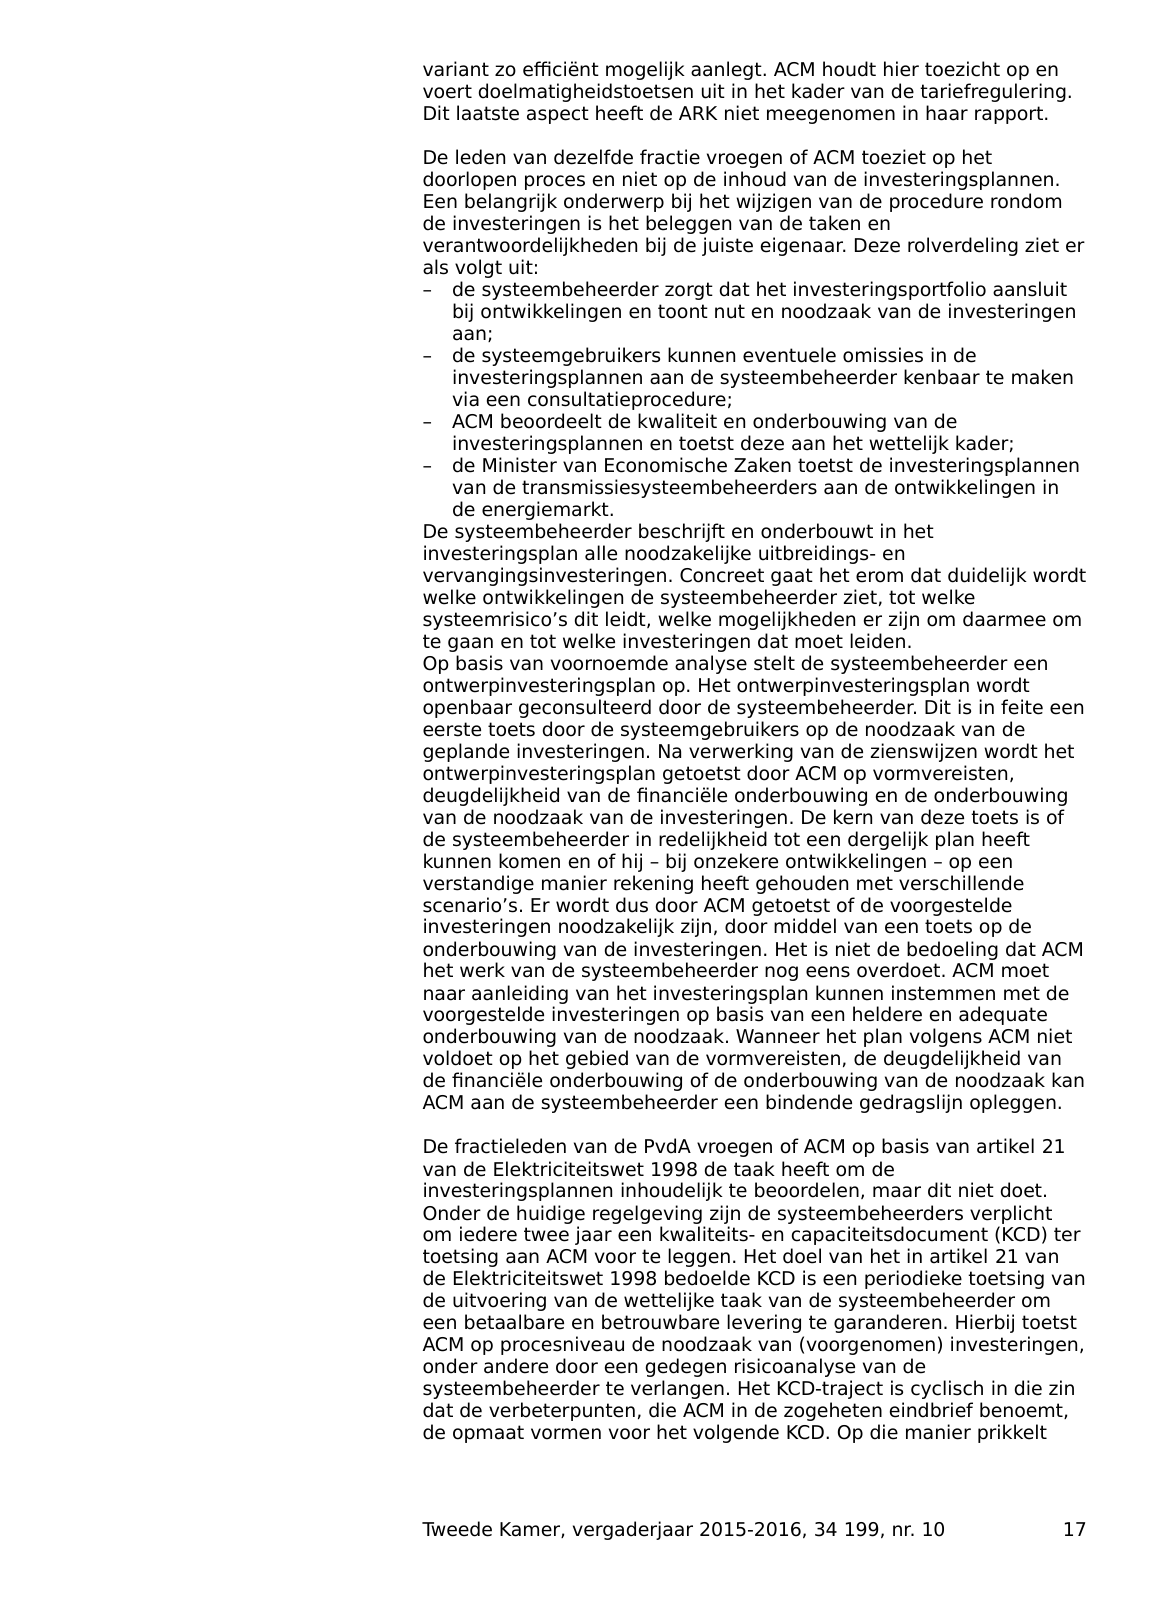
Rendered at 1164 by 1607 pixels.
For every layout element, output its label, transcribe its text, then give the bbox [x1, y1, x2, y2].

text Onder de huidige regelgeving zijn de systeembeheerders verplicht om iedere twee jaar een kwaliteits- en capaciteitsdocument (KCD) ter toetsing aan ACM voor te leggen. Het doel van het in artikel 21 van de Elektriciteitswet 1998 bedoelde KCD is een periodieke toetsing van de uitvoering van de wettelijke taak van de systeembeheerder om een betaalbare en betrouwbare levering te garanderen. Hierbij toetst ACM op procesniveau de noodzaak van (voorgenomen) investeringen, onder andere door een gedegen risicoanalyse van de systeembeheerder te verlangen. Het KCD-traject is cyclisch in die zin dat de verbeterpunten, die ACM in de zogeheten eindbrief benoemt, de opmaat vormen voor het volgende KCD. Op die manier prikkelt [422, 1202, 1087, 1444]
text De systeembeheerder beschrijft en onderbouwt in het investeringsplan alle noodzakelijke uitbreidings- en vervangingsinvesteringen. Concreet gaat het erom dat duidelijk wordt welke ontwikkelingen de systeembeheerder ziet, tot welke systeemrisico’s dit leidt, welke mogelijkheden er zijn om daarmee om te gaan en tot welke investeringen dat moet leiden. [422, 521, 1087, 653]
text Op basis van voornoemde analyse stelt de systeembeheerder een ontwerpinvesteringsplan op. Het ontwerpinvesteringsplan wordt openbaar geconsulteerd door de systeembeheerder. Dit is in feite een eerste toets door de systeemgebruikers op de noodzaak van de geplande investeringen. Na verwerking van de zienswijzen wordt het ontwerpinvesteringsplan getoetst door ACM op vormvereisten, deugdelijkheid van de financiële onderbouwing en de onderbouwing van de noodzaak van de investeringen. De kern van deze toets is of de systeembeheerder in redelijkheid tot een dergelijk plan heeft kunnen komen en of hij – bij onzekere ontwikkelingen – op een verstandige manier rekening heeft gehouden met verschillende scenario’s. Er wordt dus door ACM getoetst of de voorgestelde investeringen noodzakelijk zijn, door middel van een toets op de onderbouwing van de investeringen. Het is niet de bedoeling dat ACM het werk van de systeembeheerder nog eens overdoet. ACM moet naar aanleiding van het investeringsplan kunnen instemmen met de voorgestelde investeringen op basis van een heldere en adequate onderbouwing van de noodzaak. Wanneer het plan volgens ACM niet voldoet op het gebied van de vormvereisten, de deugdelijkheid van de financiële onderbouwing of de onderbouwing van de noodzaak kan ACM aan de systeembeheerder een bindende gedragslijn opleggen. [422, 653, 1087, 1114]
text – de Minister van Economische Zaken toetst de investeringsplannen van de transmissiesysteembeheerders aan de ontwikkelingen in de energiemarkt. [422, 455, 1087, 521]
text – de systeembeheerder zorgt dat het investeringsportfolio aansluit bij ontwikkelingen en toont nut en noodzaak van de investeringen aan; [422, 279, 1087, 345]
text De leden van dezelfde fractie vroegen of ACM toeziet op het doorlopen proces en niet op de inhoud van de investeringsplannen. [422, 147, 1087, 191]
text Een belangrijk onderwerp bij het wijzigen van de procedure rondom de investeringen is het beleggen van de taken en verantwoordelijkheden bij de juiste eigenaar. Deze rolverdeling ziet er als volgt uit: [422, 191, 1087, 279]
text – de systeemgebruikers kunnen eventuele omissies in de investeringsplannen aan de systeembeheerder kenbaar te maken via een consultatieprocedure; [422, 345, 1087, 411]
text – ACM beoordeelt de kwaliteit en onderbouwing van de investeringsplannen en toetst deze aan het wettelijk kader; [422, 411, 1087, 455]
text De fractieleden van de PvdA vroegen of ACM op basis van artikel 21 van de Elektriciteitswet 1998 de taak heeft om de investeringsplannen inhoudelijk te beoordelen, maar dit niet doet. [422, 1136, 1087, 1202]
text variant zo efficiënt mogelijk aanlegt. ACM houdt hier toezicht op en voert doelmatigheidstoetsen uit in het kader van de tariefregulering. Dit laatste aspect heeft de ARK niet meegenomen in haar rapport. [422, 59, 1087, 125]
